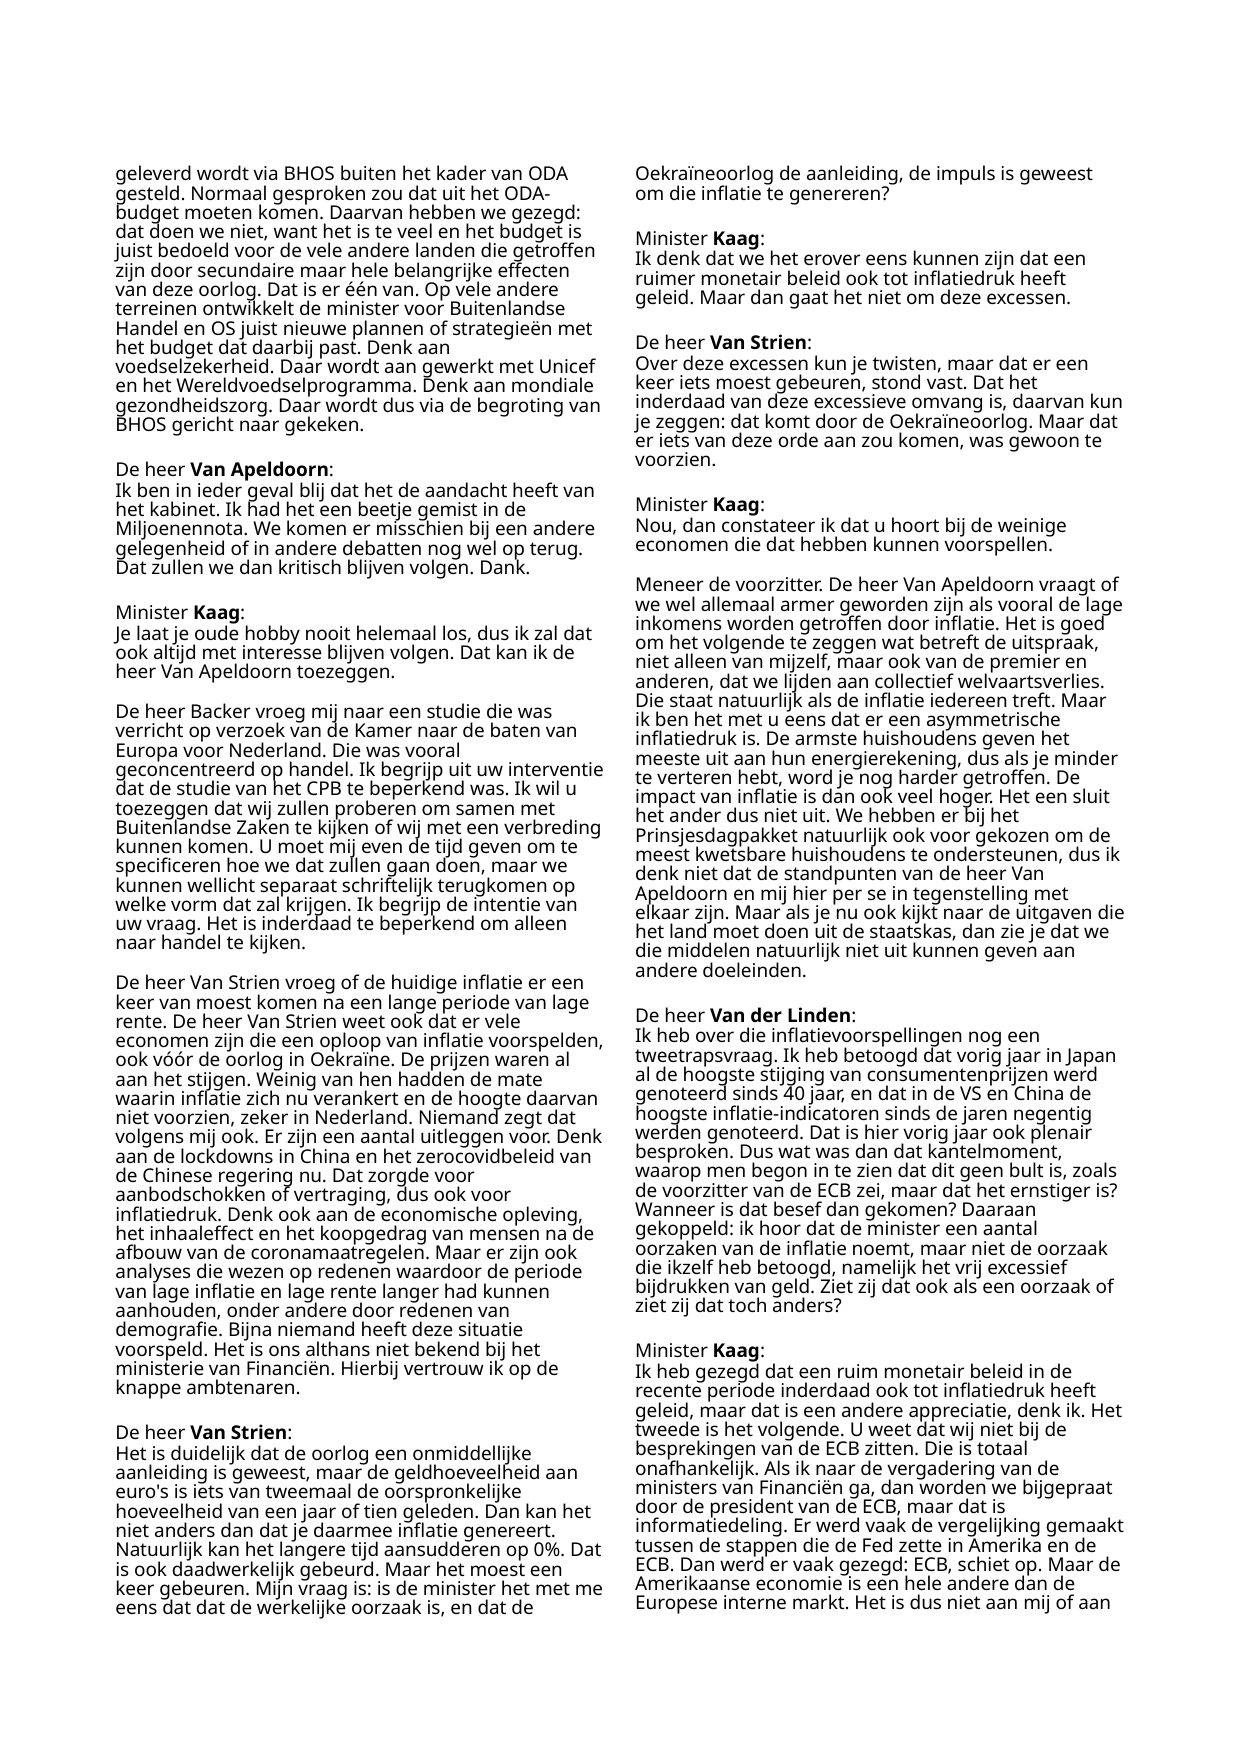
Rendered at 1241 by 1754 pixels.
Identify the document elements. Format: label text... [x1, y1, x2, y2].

text Minister Kaag: [635, 491, 1125, 517]
text Oekraïneoorlog de aanleiding, de impuls is geweest om die inflatie te genereren? [635, 165, 1125, 204]
text Ik heb over die inflatievoorspellingen nog een tweetrapsvraag. Ik heb betoogd dat vorig jaar in Japan al de hoogste stijging van consumentenprijzen werd genoteerd sinds 40 jaar, en dat in de VS en China de hoogste inflatie-indicatoren sinds de jaren negentig werden genoteerd. Dat is hier vorig jaar ook plenair besproken. Dus wat was dan dat kantelmoment, waarop men begon in te zien dat dit geen bult is, zoals de voorzitter van de ECB zei, maar dat het ernstiger is? Wanneer is dat besef dan gekomen? Daaraan gekoppeld: ik hoor dat de minister een aantal oorzaken van de inflatie noemt, maar niet de oorzaak die ikzelf heb betoogd, namelijk het vrij excessief bijdrukken van geld. Ziet zij dat ook als een oorzaak of ziet zij dat toch anders? [635, 1027, 1125, 1317]
text Ik ben in ieder geval blij dat het de aandacht heeft van het kabinet. Ik had het een beetje gemist in de Miljoenennota. We komen er misschien bij een andere gelegenheid of in andere debatten nog wel op terug. Dat zullen we dan kritisch blijven volgen. Dank. [115, 482, 605, 578]
text Minister Kaag: [635, 1337, 1125, 1363]
text Ik denk dat we het erover eens kunnen zijn dat een ruimer monetair beleid ook tot inflatiedruk heeft geleid. Maar dan gaat het niet om deze excessen. [635, 250, 1125, 308]
text geleverd wordt via BHOS buiten het kader van ODA gesteld. Normaal gesproken zou dat uit het ODA-budget moeten komen. Daarvan hebben we gezegd: dat doen we niet, want het is te veel en het budget is juist bedoeld voor de vele andere landen die getroffen zijn door secundaire maar hele belangrijke effecten van deze oorlog. Dat is er één van. Op vele andere terreinen ontwikkelt de minister voor Buitenlandse Handel en OS juist nieuwe plannen of strategieën met het budget dat daarbij past. Denk aan voedselzekerheid. Daar wordt aan gewerkt met Unicef en het Wereldvoedselprogramma. Denk aan mondiale gezondheidszorg. Daar wordt dus via de begroting van BHOS gericht naar gekeken. [115, 165, 605, 435]
text De heer Van der Linden: [635, 1002, 1125, 1027]
text De heer Van Strien: [115, 1419, 605, 1445]
text Je laat je oude hobby nooit helemaal los, dus ik zal dat ook altijd met interesse blijven volgen. Dat kan ik de heer Van Apeldoorn toezeggen. [115, 624, 605, 682]
text Minister Kaag: [635, 225, 1125, 250]
text Het is duidelijk dat de oorlog een onmiddellijke aanleiding is geweest, maar de geldhoeveelheid aan euro's is iets van tweemaal de oorspronkelijke hoeveelheid van een jaar of tien geleden. Dan kan het niet anders dan dat je daarmee inflatie genereert. Natuurlijk kan het langere tijd aansudderen op 0%. Dat is ook daadwerkelijk gebeurd. Maar het moest een keer gebeuren. Mijn vraag is: is de minister het met me eens dat dat de werkelijke oorzaak is, en dat de [115, 1445, 605, 1618]
text Ik heb gezegd dat een ruim monetair beleid in de recente periode inderdaad ook tot inflatiedruk heeft geleid, maar dat is een andere appreciatie, denk ik. Het tweede is het volgende. U weet dat wij niet bij de besprekingen van de ECB zitten. Die is totaal onafhankelijk. Als ik naar de vergadering van de ministers van Financiën ga, dan worden we bijgepraat door de president van de ECB, maar dat is informatiedeling. Er werd vaak de vergelijking gemaakt tussen de stappen die de Fed zette in Amerika en de ECB. Dan werd er vaak gezegd: ECB, schiet op. Maar de Amerikaanse economie is een hele andere dan de Europese interne markt. Het is dus niet aan mij of aan [635, 1363, 1125, 1614]
text Meneer de voorzitter. De heer Van Apeldoorn vraagt of we wel allemaal armer geworden zijn als vooral de lage inkomens worden getroffen door inflatie. Het is goed om het volgende te zeggen wat betreft de uitspraak, niet alleen van mijzelf, maar ook van de premier en anderen, dat we lijden aan collectief welvaartsverlies. Die staat natuurlijk als de inflatie iedereen treft. Maar ik ben het met u eens dat er een asymmetrische inflatiedruk is. De armste huishoudens geven het meeste uit aan hun energierekening, dus als je minder te verteren hebt, word je nog harder getroffen. De impact van inflatie is dan ook veel hoger. Het een sluit het ander dus niet uit. We hebben er bij het Prinsjesdagpakket natuurlijk ook voor gekozen om de meest kwetsbare huishoudens te ondersteunen, dus ik denk niet dat de standpunten van de heer Van Apeldoorn en mij hier per se in tegenstelling met elkaar zijn. Maar als je nu ook kijkt naar de uitgaven die het land moet doen uit de staatskas, dan zie je dat we die middelen natuurlijk niet uit kunnen geven aan andere doeleinden. [635, 576, 1125, 981]
text De heer Van Apeldoorn: [115, 456, 605, 482]
text Minister Kaag: [115, 599, 605, 624]
text De heer Van Strien vroeg of de huidige inflatie er een keer van moest komen na een lange periode van lage rente. De heer Van Strien weet ook dat er vele economen zijn die een oploop van inflatie voorspelden, ook vóór de oorlog in Oekraïne. De prijzen waren al aan het stijgen. Weinig van hen hadden de mate waarin inflatie zich nu verankert en de hoogte daarvan niet voorzien, zeker in Nederland. Niemand zegt dat volgens mij ook. Er zijn een aantal uitleggen voor. Denk aan de lockdowns in China en het zerocovidbeleid van de Chinese regering nu. Dat zorgde voor aanbodschokken of vertraging, dus ook voor inflatiedruk. Denk ook aan de economische opleving, het inhaaleffect en het koopgedrag van mensen na de afbouw van de coronamaatregelen. Maar er zijn ook analyses die wezen op redenen waardoor de periode van lage inflatie en lage rente langer had kunnen aanhouden, onder andere door redenen van demografie. Bijna niemand heeft deze situatie voorspeld. Het is ons althans niet bekend bij het ministerie van Financiën. Hierbij vertrouw ik op de knappe ambtenaren. [115, 974, 605, 1398]
text De heer Van Strien: [635, 329, 1125, 355]
text Nou, dan constateer ik dat u hoort bij de weinige economen die dat hebben kunnen voorspellen. [635, 517, 1125, 556]
text Over deze excessen kun je twisten, maar dat er een keer iets moest gebeuren, stond vast. Dat het inderdaad van deze excessieve omvang is, daarvan kun je zeggen: dat komt door de Oekraïneoorlog. Maar dat er iets van deze orde aan zou komen, was gewoon te voorzien. [635, 355, 1125, 470]
text De heer Backer vroeg mij naar een studie die was verricht op verzoek van de Kamer naar de baten van Europa voor Nederland. Die was vooral geconcentreerd op handel. Ik begrijp uit uw interventie dat de studie van het CPB te beperkend was. Ik wil u toezeggen dat wij zullen proberen om samen met Buitenlandse Zaken te kijken of wij met een verbreding kunnen komen. U moet mij even de tijd geven om te specificeren hoe we dat zullen gaan doen, maar we kunnen wellicht separaat schriftelijk terugkomen op welke vorm dat zal krijgen. Ik begrijp de intentie van uw vraag. Het is inderdaad te beperkend om alleen naar handel te kijken. [115, 703, 605, 954]
